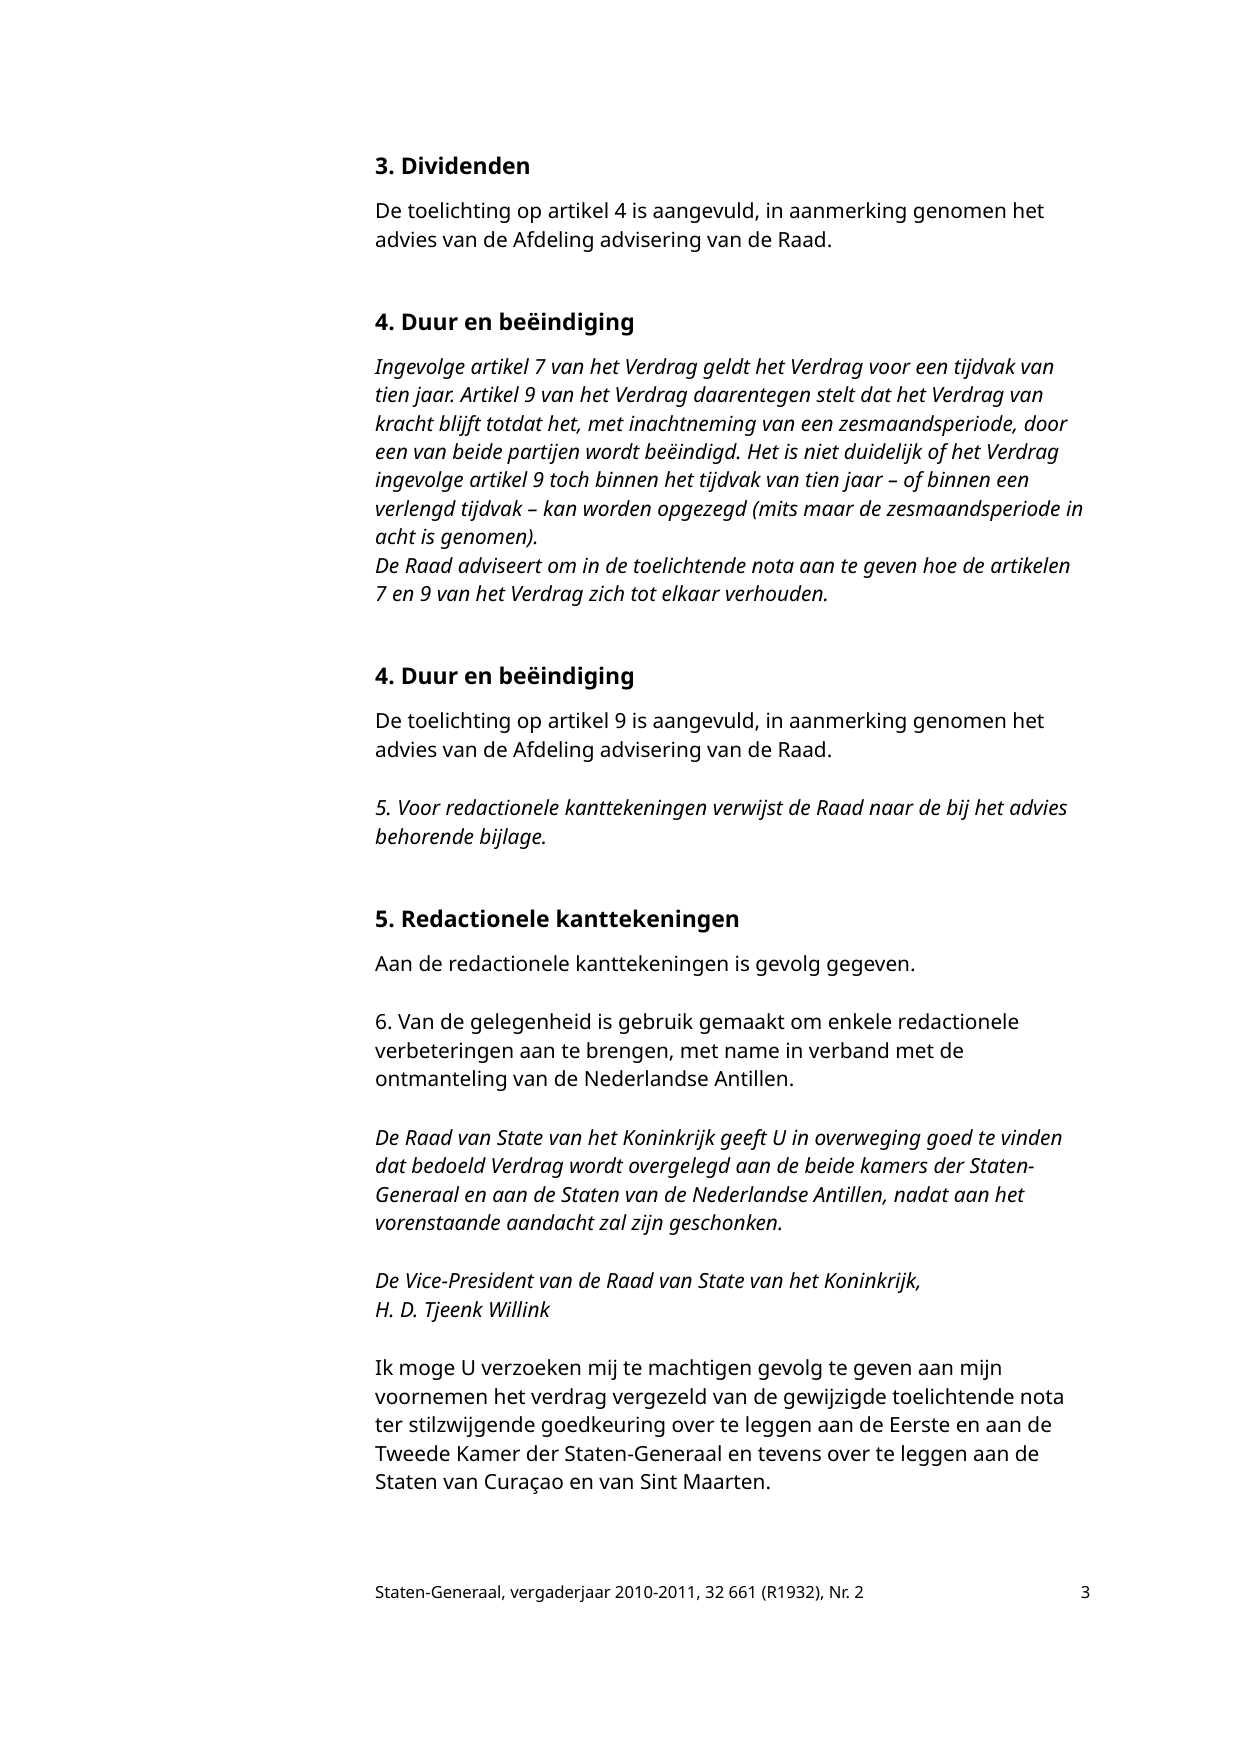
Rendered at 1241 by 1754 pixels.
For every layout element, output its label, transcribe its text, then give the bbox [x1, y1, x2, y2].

text 5. Voor redactionele kanttekeningen verwijst de Raad naar de bij het advies behorende bijlage. [375, 793, 1090, 850]
text De toelichting op artikel 4 is aangevuld, in aanmerking genomen het advies van de Afdeling advisering van de Raad. [375, 196, 1090, 253]
text Aan de redactionele kanttekeningen is gevolg gegeven. [375, 949, 1090, 977]
text De Raad van State van het Koninkrijk geeft U in overweging goed te vinden dat bedoeld Verdrag wordt overgelegd aan de beide kamers der Staten-Generaal en aan de Staten van de Nederlandse Antillen, nadat aan het vorenstaande aandacht zal zijn geschonken. [375, 1123, 1090, 1237]
text De Raad adviseert om in de toelichtende nota aan te geven hoe de artikelen 7 en 9 van het Verdrag zich tot elkaar verhouden. [375, 551, 1090, 608]
text H. D. Tjeenk Willink [375, 1295, 1090, 1323]
text 6. Van de gelegenheid is gebruik gemaakt om enkele redactionele verbeteringen aan te brengen, met name in verband met de ontmanteling van de Nederlandse Antillen. [375, 1007, 1090, 1093]
subtitle 4. Duur en beëindiging [375, 660, 1090, 692]
text Ik moge U verzoeken mij te machtigen gevolg te geven aan mijn voornemen het verdrag vergezeld van de gewijzigde toelichtende nota ter stilzwijgende goedkeuring over te leggen aan de Eerste en aan de Tweede Kamer der Staten-Generaal en tevens over te leggen aan de Staten van Curaçao en van Sint Maarten. [375, 1353, 1090, 1496]
subtitle 3. Dividenden [375, 150, 1090, 181]
subtitle 4. Duur en beëindiging [375, 306, 1090, 337]
text De Vice-President van de Raad van State van het Koninkrijk, [375, 1267, 1090, 1295]
subtitle 5. Redactionele kanttekeningen [375, 903, 1090, 934]
text De toelichting op artikel 9 is aangevuld, in aanmerking genomen het advies van de Afdeling advisering van de Raad. [375, 707, 1090, 763]
text Ingevolge artikel 7 van het Verdrag geldt het Verdrag voor een tijdvak van tien jaar. Artikel 9 van het Verdrag daarentegen stelt dat het Verdrag van kracht blijft totdat het, met inachtneming van een zesmaandsperiode, door een van beide partijen wordt beëindigd. Het is niet duidelijk of het Verdrag ingevolge artikel 9 toch binnen het tijdvak van tien jaar – of binnen een verlengd tijdvak – kan worden opgezegd (mits maar de zesmaandsperiode in acht is genomen). [375, 352, 1090, 551]
